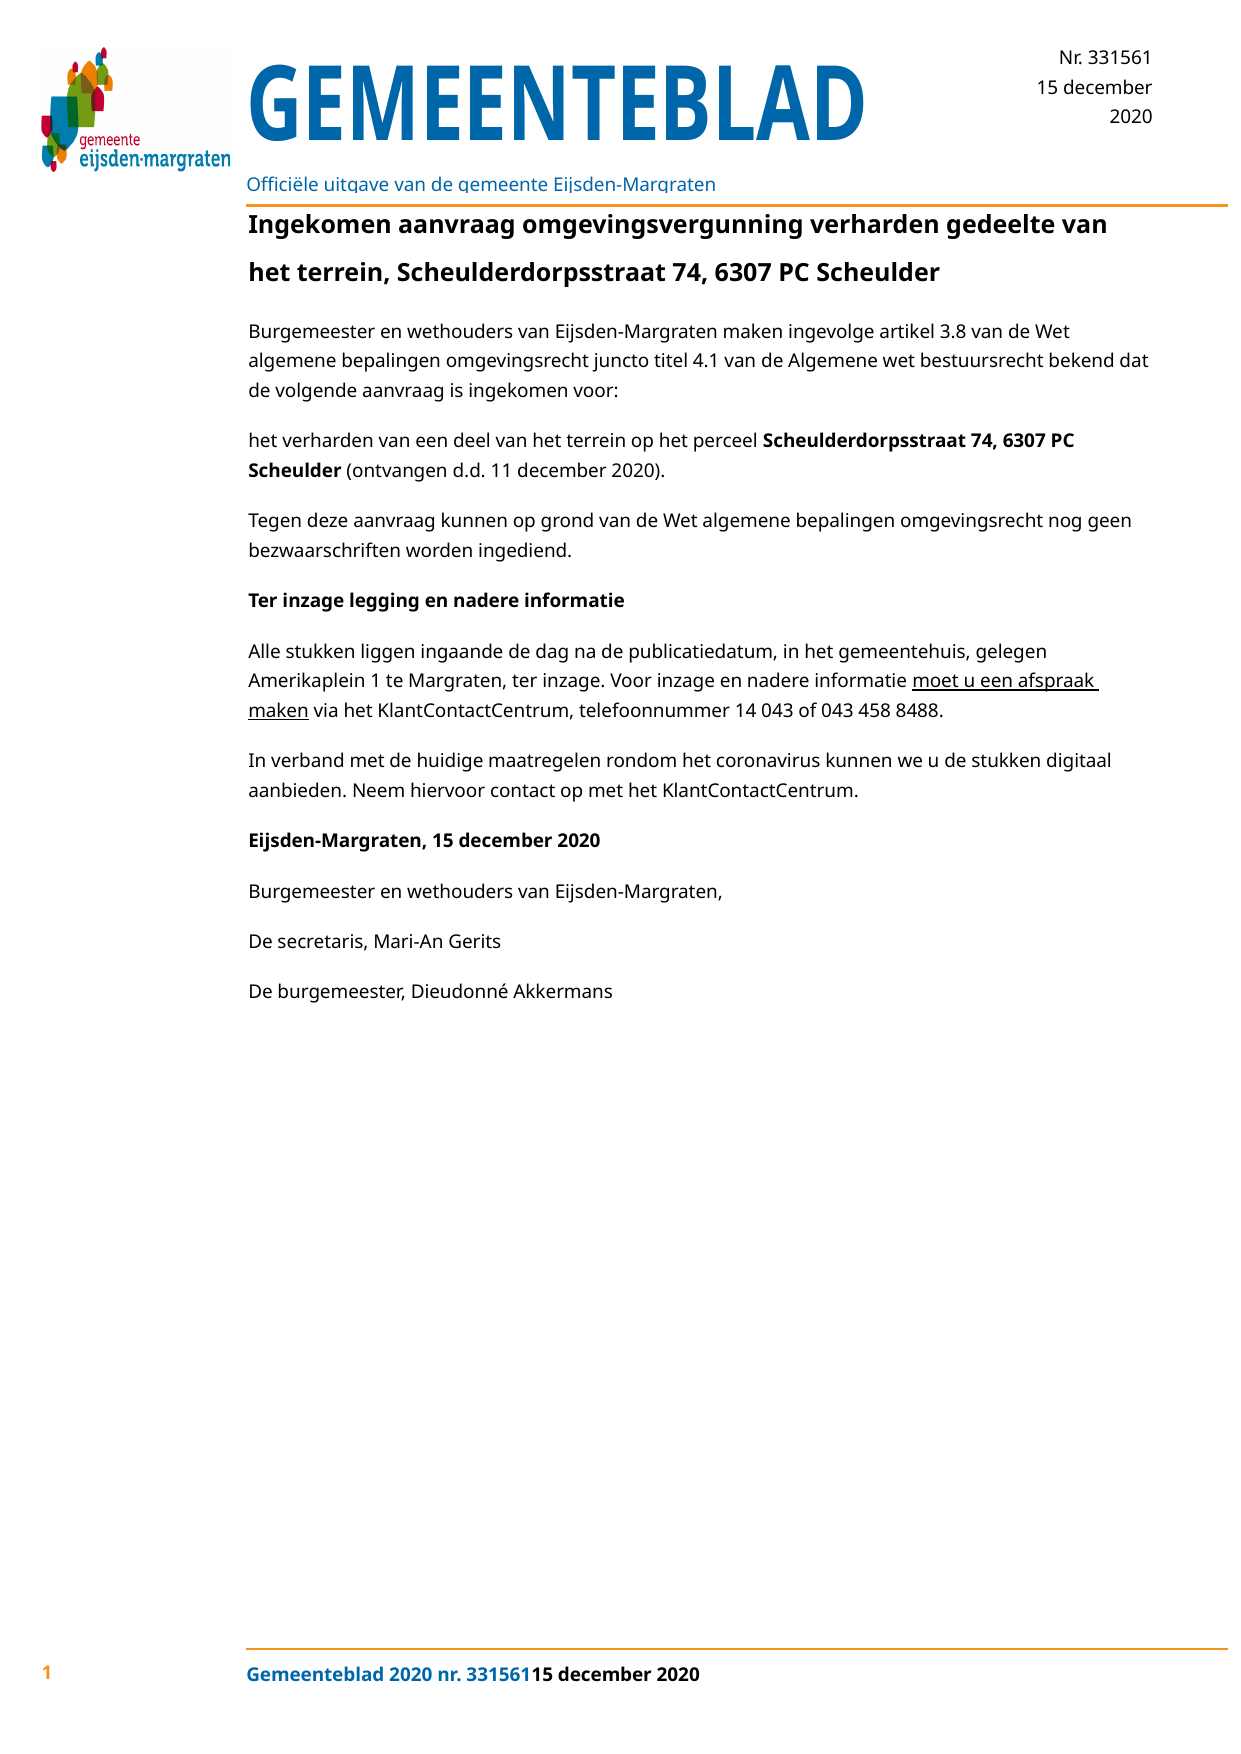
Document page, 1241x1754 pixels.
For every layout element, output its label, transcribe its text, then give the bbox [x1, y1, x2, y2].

text De burgemeester, Dieudonné Akkermans [248, 979, 1152, 1004]
text Ter inzage legging en nadere informatie [248, 587, 1152, 613]
text Eijsden-Margraten, 15 december 2020 [248, 827, 1152, 853]
text De secretaris, Mari-An Gerits [248, 928, 1152, 954]
text In verband met de huidige maatregelen rondom het coronavirus kunnen we u de stukken digitaal aanbieden. Neem hiervoor contact op met het KlantContactCentrum. [248, 747, 1152, 803]
text het verharden van een deel van het terrein op het perceel Scheulderdorpsstraat 74, 6307 PC Scheulder (ontvangen d.d. 11 december 2020). [248, 427, 1152, 483]
text Tegen deze aanvraag kunnen op grond van de Wet algemene bepalingen omgevingsrecht nog geen bezwaarschriften worden ingediend. [248, 507, 1152, 563]
text Burgemeester en wethouders van Eijsden-Margraten, [248, 878, 1152, 904]
text Alle stukken liggen ingaande de dag na de publicatiedatum, in het gemeentehuis, gelegen Amerikaplein 1 te Margraten, ter inzage. Voor inzage en nadere informatie moet u een afspraak maken via het KlantContactCentrum, telefoonnummer 14 043 of 043 458 8488. [248, 638, 1152, 723]
picture [41, 47, 231, 172]
text Burgemeester en wethouders van Eijsden-Margraten maken ingevolge artikel 3.8 van de Wet algemene bepalingen omgevingsrecht juncto titel 4.1 van de Algemene wet bestuursrecht bekend dat de volgende aanvraag is ingekomen voor: [248, 318, 1152, 403]
text Ingekomen aanvraag omgevingsvergunning verharden gedeelte van het terrein, Scheulderdorpsstraat 74, 6307 PC Scheulder [248, 207, 1152, 288]
